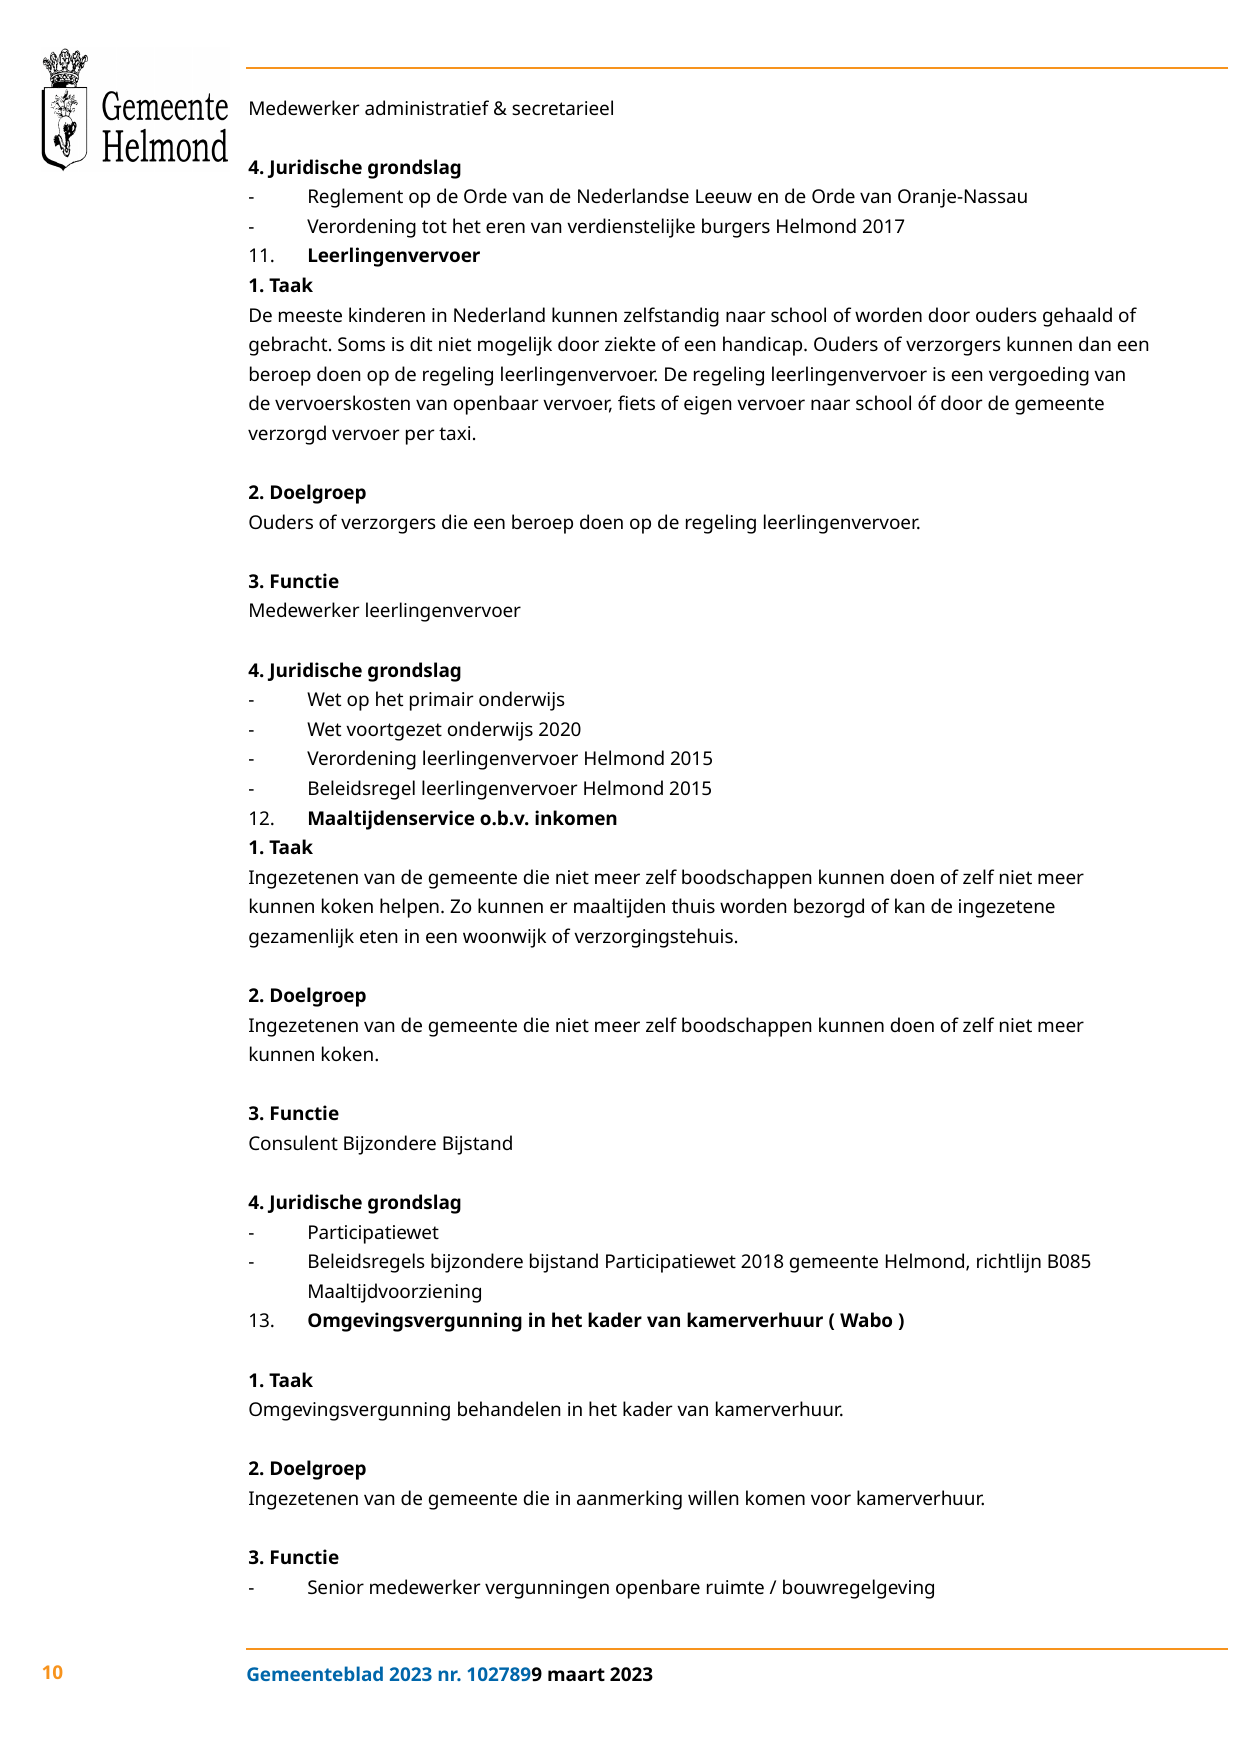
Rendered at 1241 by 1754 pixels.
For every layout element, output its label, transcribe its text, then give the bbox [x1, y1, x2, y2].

text De meeste kinderen in Nederland kunnen zelfstandig naar school of worden door ouders gehaald of gebracht. Soms is dit niet mogelijk door ziekte of een handicap. Ouders of verzorgers kunnen dan een beroep doen op de regeling leerlingenvervoer. De regeling leerlingenvervoer is een vergoeding van de vervoerskosten van openbaar vervoer, fiets of eigen vervoer naar school óf door de gemeente verzorgd vervoer per taxi. [248, 302, 1152, 446]
list Wet op het primair onderwijs [248, 686, 1152, 712]
list Verordening leerlingenvervoer Helmond 2015 [248, 746, 1152, 771]
list Senior medewerker vergunningen openbare ruimte / bouwregelgeving [248, 1574, 1152, 1600]
picture [41, 47, 231, 172]
text 3. Functie [248, 568, 1152, 594]
text Omgevingsvergunning behandelen in het kader van kamerverhuur. [248, 1396, 1152, 1422]
list Wet voortgezet onderwijs 2020 [248, 716, 1152, 742]
text Ingezetenen van de gemeente die in aanmerking willen komen voor kamerverhuur. [248, 1485, 1152, 1511]
text 3. Functie [248, 1544, 1152, 1570]
text 3. Functie [248, 1101, 1152, 1126]
text 2. Doelgroep [248, 982, 1152, 1008]
text Ingezetenen van de gemeente die niet meer zelf boodschappen kunnen doen of zelf niet meer kunnen koken. [248, 1012, 1152, 1067]
list Participatiewet [248, 1219, 1152, 1245]
text Ouders of verzorgers die een beroep doen op de regeling leerlingenvervoer. [248, 509, 1152, 535]
list Maaltijdenservice o.b.v. inkomen [248, 805, 1152, 831]
text 4. Juridische grondslag [248, 1189, 1152, 1215]
text 1. Taak [248, 272, 1152, 298]
text 4. Juridische grondslag [248, 154, 1152, 180]
text 1. Taak [248, 1367, 1152, 1393]
list Beleidsregel leerlingenvervoer Helmond 2015 [248, 775, 1152, 801]
list Beleidsregels bijzondere bijstand Participatiewet 2018 gemeente Helmond, richtlijn B085 Maaltijdvoorziening [248, 1248, 1152, 1304]
text 2. Doelgroep [248, 1456, 1152, 1481]
text 2. Doelgroep [248, 479, 1152, 505]
list Omgevingsvergunning in het kader van kamerverhuur ( Wabo ) [248, 1308, 1152, 1333]
text Consulent Bijzondere Bijstand [248, 1130, 1152, 1156]
text 1. Taak [248, 834, 1152, 860]
text Medewerker administratief & secretarieel [248, 95, 1152, 121]
text Medewerker leerlingenvervoer [248, 598, 1152, 623]
list Leerlingenvervoer [248, 243, 1152, 268]
text 4. Juridische grondslag [248, 657, 1152, 683]
text Ingezetenen van de gemeente die niet meer zelf boodschappen kunnen doen of zelf niet meer kunnen koken helpen. Zo kunnen er maaltijden thuis worden bezorgd of kan de ingezetene gezamenlijk eten in een woonwijk of verzorgingstehuis. [248, 864, 1152, 949]
list Verordening tot het eren van verdienstelijke burgers Helmond 2017 [248, 213, 1152, 239]
list Reglement op de Orde van de Nederlandse Leeuw en de Orde van Oranje-Nassau [248, 183, 1152, 209]
